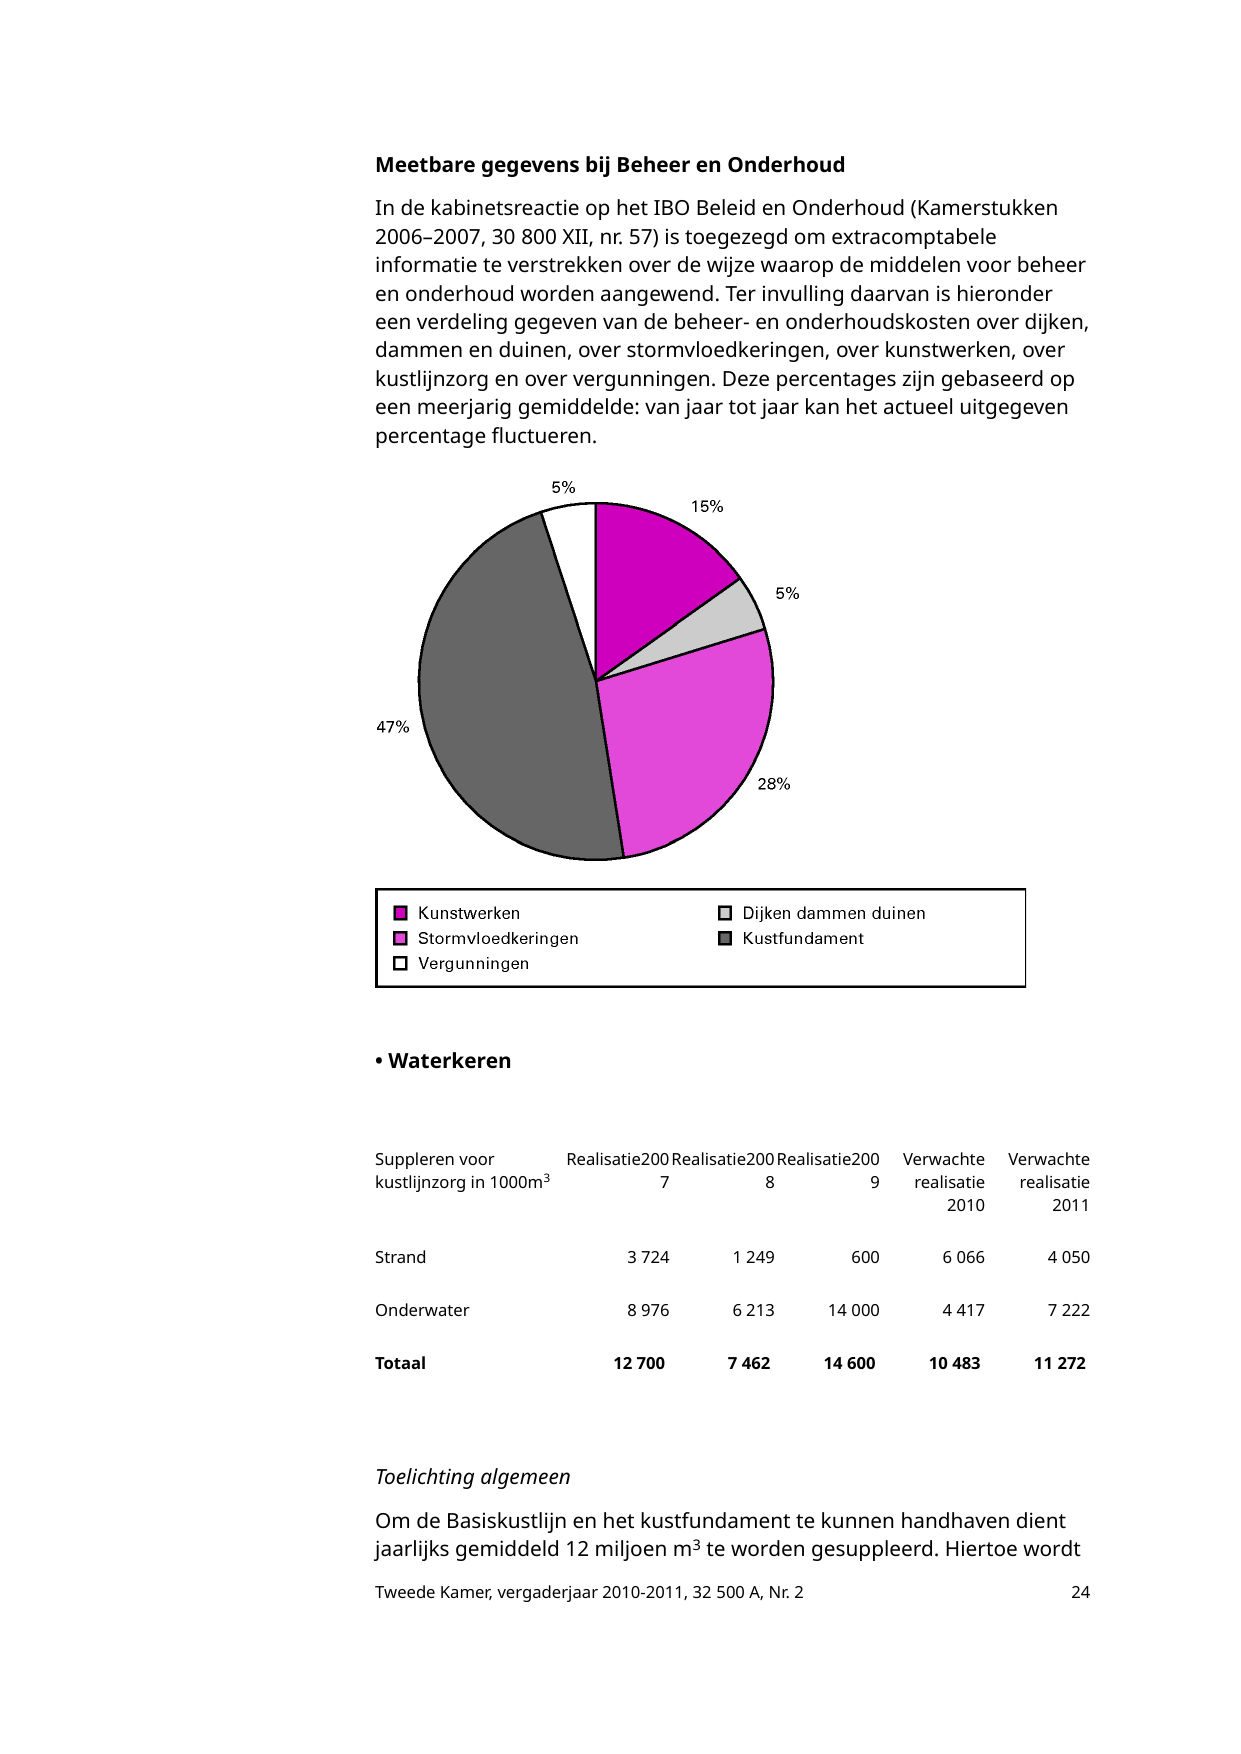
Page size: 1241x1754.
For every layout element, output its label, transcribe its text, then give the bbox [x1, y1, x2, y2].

table_cell Totaal [375, 1351, 564, 1404]
table_cell 1 249 [669, 1246, 774, 1298]
table_header Realisatie2008 [669, 1148, 774, 1246]
table_cell 6 213 [669, 1299, 774, 1351]
table_header Verwachte realisatie 2010 [880, 1148, 985, 1246]
text • Waterkeren [375, 1046, 1090, 1075]
text Om de Basiskustlijn en het kustfundament te kunnen handhaven dient jaarlijks gemiddeld 12 miljoen m3 te worden gesuppleerd. Hiertoe wordt [375, 1506, 1090, 1563]
text In de kabinetsreactie op het IBO Beleid en Onderhoud (Kamerstukken 2006–2007, 30 800 XII, nr. 57) is toegezegd om extracomptabele informatie te verstrekken over de wijze waarop de middelen voor beheer en onderhoud worden aangewend. Ter invulling daarvan is hieronder een verdeling gegeven van de beheer- en onderhoudskosten over dijken, dammen en duinen, over stormvloedkeringen, over kunstwerken, over kustlijnzorg en over vergunningen. Deze percentages zijn gebaseerd op een meerjarig gemiddelde: van jaar tot jaar kan het actueel uitgegeven percentage fluctueren. [375, 193, 1090, 449]
table_cell 8 976 [564, 1299, 669, 1351]
text Toelichting algemeen [375, 1462, 1090, 1491]
table_header Realisatie2009 [775, 1148, 880, 1246]
text Meetbare gegevens bij Beheer en Onderhoud [375, 150, 1090, 178]
table_cell 14 000 [775, 1299, 880, 1351]
table_header Suppleren voor kustlijnzorg in 1000m3 [375, 1148, 564, 1246]
table_cell 4 417 [880, 1299, 985, 1351]
table_header Realisatie2007 [564, 1148, 669, 1246]
picture [375, 479, 1027, 988]
table_header Verwachte realisatie 2011 [985, 1148, 1090, 1246]
table_cell 4 050 [985, 1246, 1090, 1298]
table_cell 7 462 [669, 1351, 774, 1404]
table_cell 12 700 [564, 1351, 669, 1404]
table_cell Strand [375, 1246, 564, 1298]
table_cell 10 483 [880, 1351, 985, 1404]
table_cell 7 222 [985, 1299, 1090, 1351]
table_cell 6 066 [880, 1246, 985, 1298]
table_cell 14 600 [775, 1351, 880, 1404]
table_cell Onderwater [375, 1299, 564, 1351]
table_cell 11 272 [985, 1351, 1090, 1404]
table_cell 3 724 [564, 1246, 669, 1298]
table_cell 600 [775, 1246, 880, 1298]
